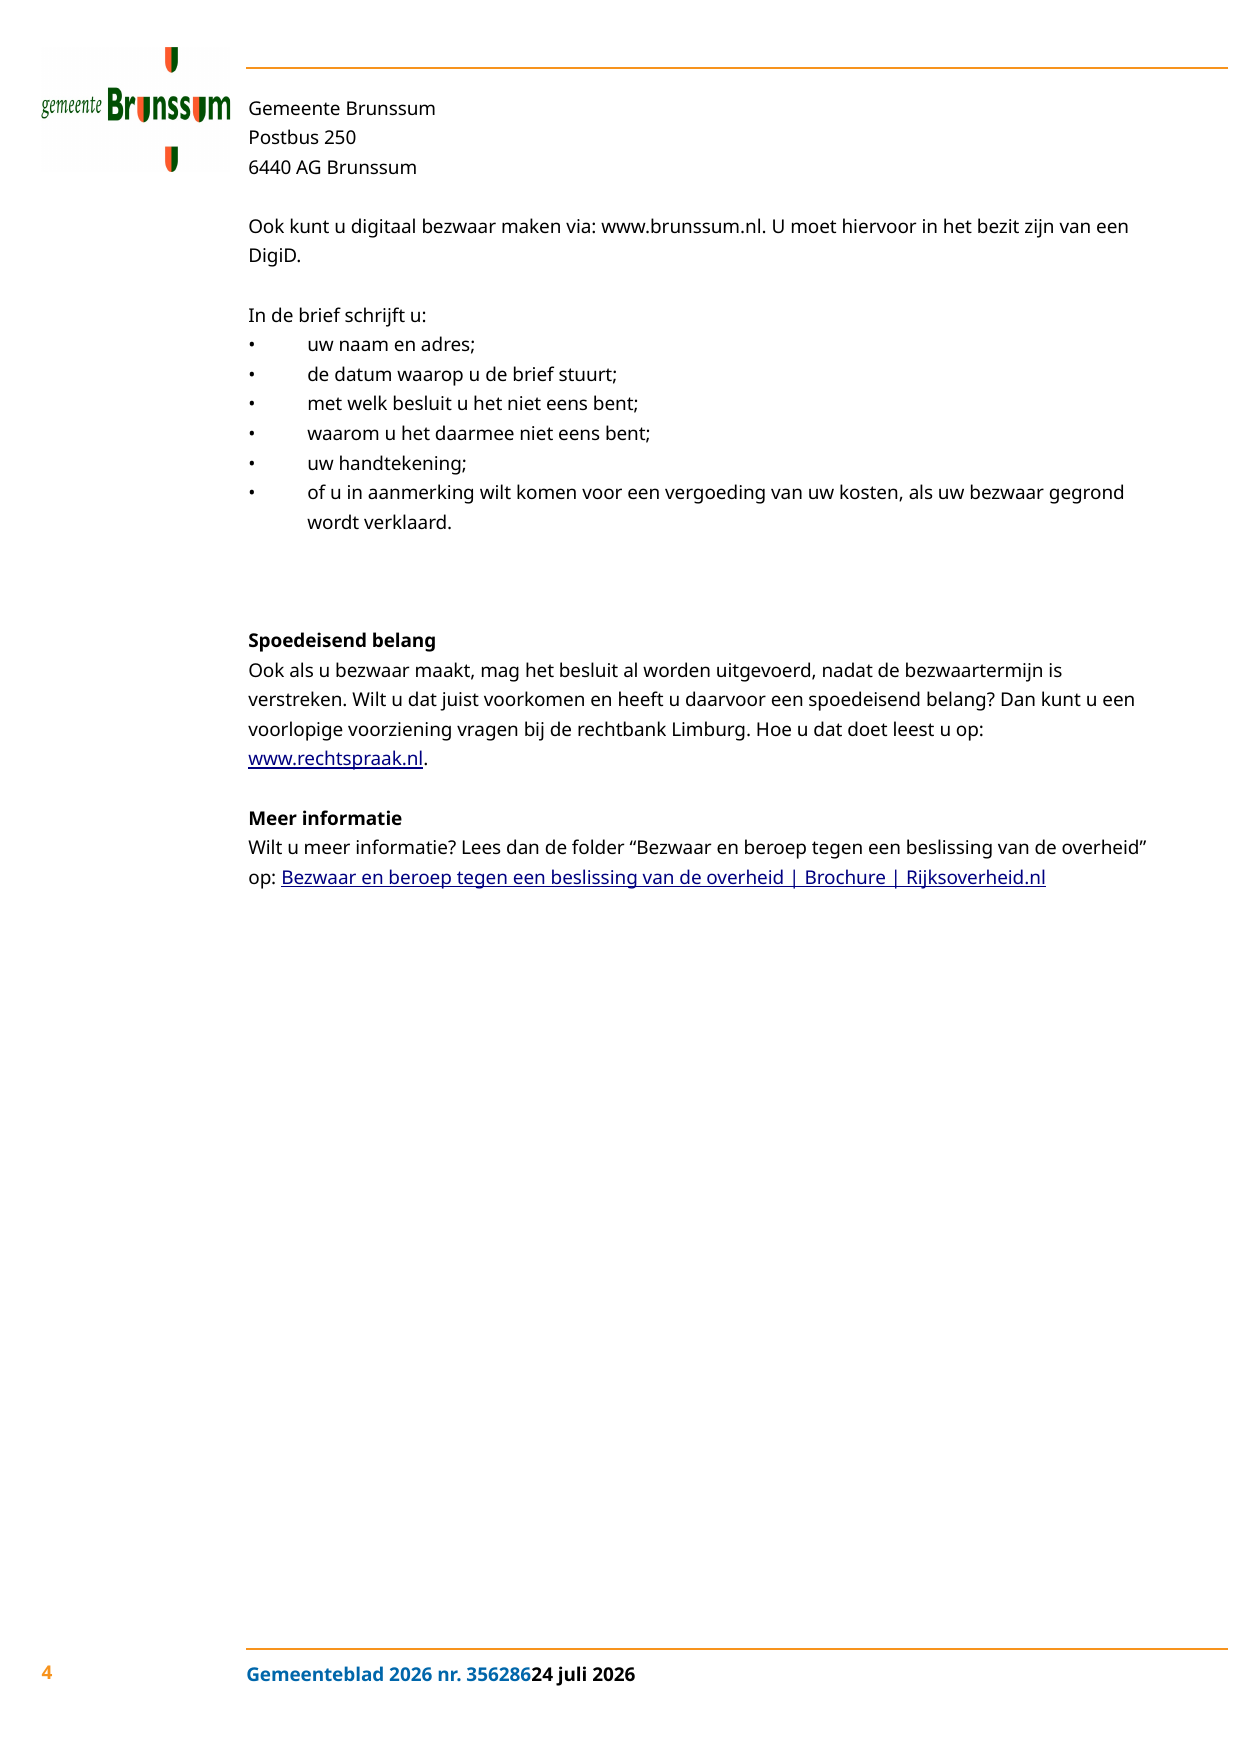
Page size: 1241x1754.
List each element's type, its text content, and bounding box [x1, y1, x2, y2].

list of u in aanmerking wilt komen voor een vergoeding van uw kosten, als uw bezwaar gegrond wordt verklaard. [248, 479, 1152, 535]
list waarom u het daarmee niet eens bent; [248, 420, 1152, 446]
text Ook als u bezwaar maakt, mag het besluit al worden uitgevoerd, nadat de bezwaartermijn is verstreken. Wilt u dat juist voorkomen en heeft u daarvoor een spoedeisend belang? Dan kunt u een voorlopige voorziening vragen bij de rechtbank Limburg. Hoe u dat doet leest u op: www.rechtspraak.nl. [248, 657, 1152, 771]
text Meer informatie [248, 805, 1152, 831]
text 6440 AG Brunssum [248, 154, 1152, 180]
picture [41, 47, 231, 172]
text Wilt u meer informatie? Lees dan de folder “Bezwaar en beroep tegen een beslissing van de overheid” op: Bezwaar en beroep tegen een beslissing van de overheid | Brochure | Rijksoverheid.nl [248, 834, 1152, 890]
list de datum waarop u de brief stuurt; [248, 361, 1152, 387]
text Ook kunt u digitaal bezwaar maken via: www.brunssum.nl. U moet hiervoor in het bezit zijn van een DigiD. [248, 213, 1152, 268]
text Spoedeisend belang [248, 627, 1152, 653]
text In de brief schrijft u: [248, 302, 1152, 328]
list uw handtekening; [248, 450, 1152, 476]
text Postbus 250 [248, 124, 1152, 150]
list met welk besluit u het niet eens bent; [248, 391, 1152, 416]
text Gemeente Brunssum [248, 95, 1152, 121]
list uw naam en adres; [248, 331, 1152, 357]
